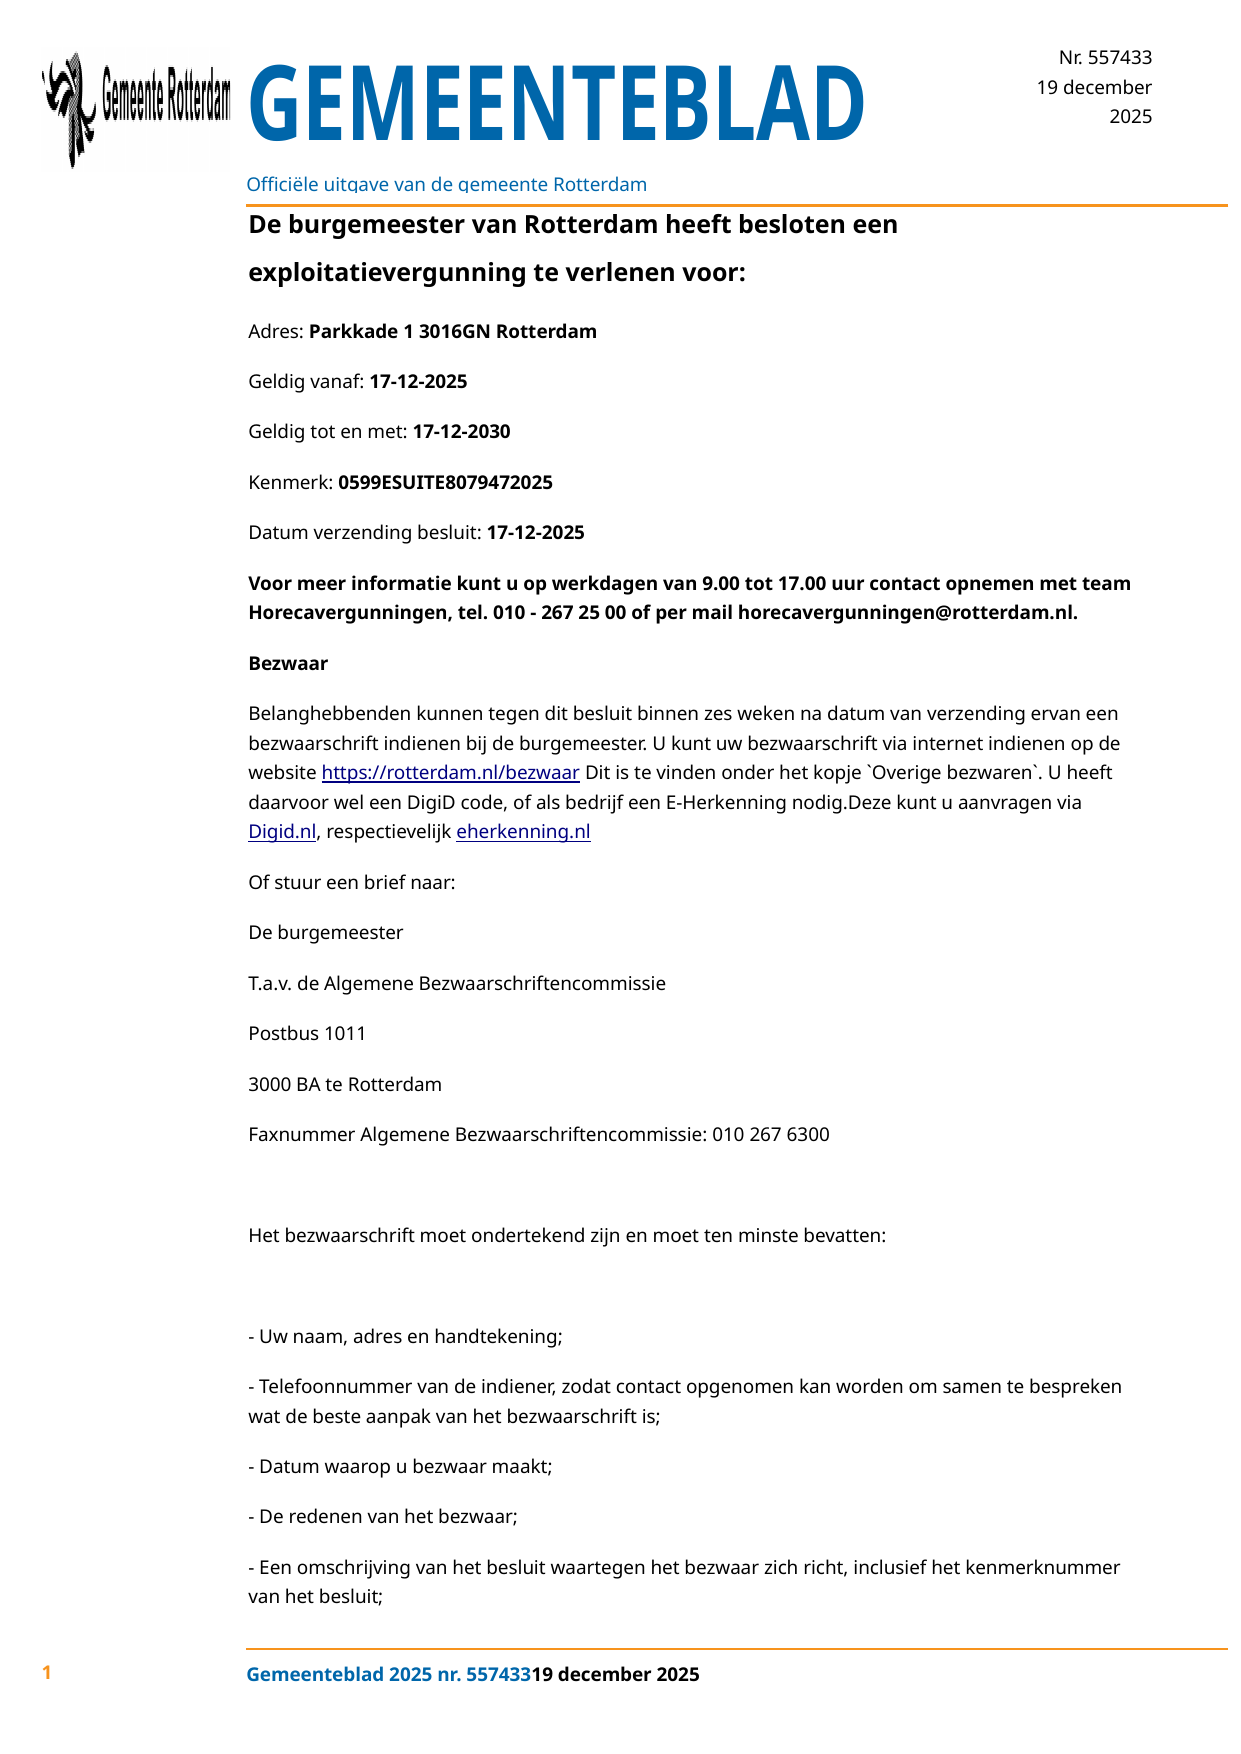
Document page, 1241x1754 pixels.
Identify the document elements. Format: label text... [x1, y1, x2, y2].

text T.a.v. de Algemene Bezwaarschriftencommissie [248, 970, 1152, 996]
text Voor meer informatie kunt u op werkdagen van 9.00 tot 17.00 uur contact opnemen met team Horecavergunningen, tel. 010 - 267 25 00 of per mail horecavergunningen@rotterdam.nl. [248, 570, 1152, 625]
text De burgemeester [248, 919, 1152, 945]
text - De redenen van het bezwaar; [248, 1504, 1152, 1529]
text Het bezwaarschrift moet ondertekend zijn en moet ten minste bevatten: [248, 1222, 1152, 1248]
text Adres: Parkkade 1 3016GN Rotterdam [248, 318, 1152, 344]
text Geldig vanaf: 17-12-2025 [248, 368, 1152, 394]
text Faxnummer Algemene Bezwaarschriftencommissie: 010 267 6300 [248, 1121, 1152, 1147]
text Of stuur een brief naar: [248, 869, 1152, 895]
text Postbus 1011 [248, 1020, 1152, 1046]
text De burgemeester van Rotterdam heeft besloten een exploitatievergunning te verlenen voor: [248, 207, 1152, 288]
text - Een omschrijving van het besluit waartegen het bezwaar zich richt, inclusief het kenmerknummer van het besluit; [248, 1554, 1152, 1609]
text 3000 BA te Rotterdam [248, 1071, 1152, 1097]
text Bezwaar [248, 650, 1152, 676]
text Belanghebbenden kunnen tegen dit besluit binnen zes weken na datum van verzending ervan een bezwaarschrift indienen bij de burgemeester. U kunt uw bezwaarschrift via internet indienen op de website https://rotterdam.nl/bezwaar Dit is te vinden onder het kopje `Overige bezwaren`. U heeft daarvoor wel een DigiD code, of als bedrijf een E-Herkenning nodig.Deze kunt u aanvragen via Digid.nl, respectievelijk eherkenning.nl [248, 700, 1152, 844]
text - Telefoonnummer van de indiener, zodat contact opgenomen kan worden om samen te bespreken wat de beste aanpak van het bezwaarschrift is; [248, 1373, 1152, 1429]
text - Datum waarop u bezwaar maakt; [248, 1453, 1152, 1479]
text Geldig tot en met: 17-12-2030 [248, 419, 1152, 444]
picture [41, 47, 231, 172]
text Datum verzending besluit: 17-12-2025 [248, 519, 1152, 545]
text - Uw naam, adres en handtekening; [248, 1323, 1152, 1349]
text Kenmerk: 0599ESUITE8079472025 [248, 469, 1152, 495]
